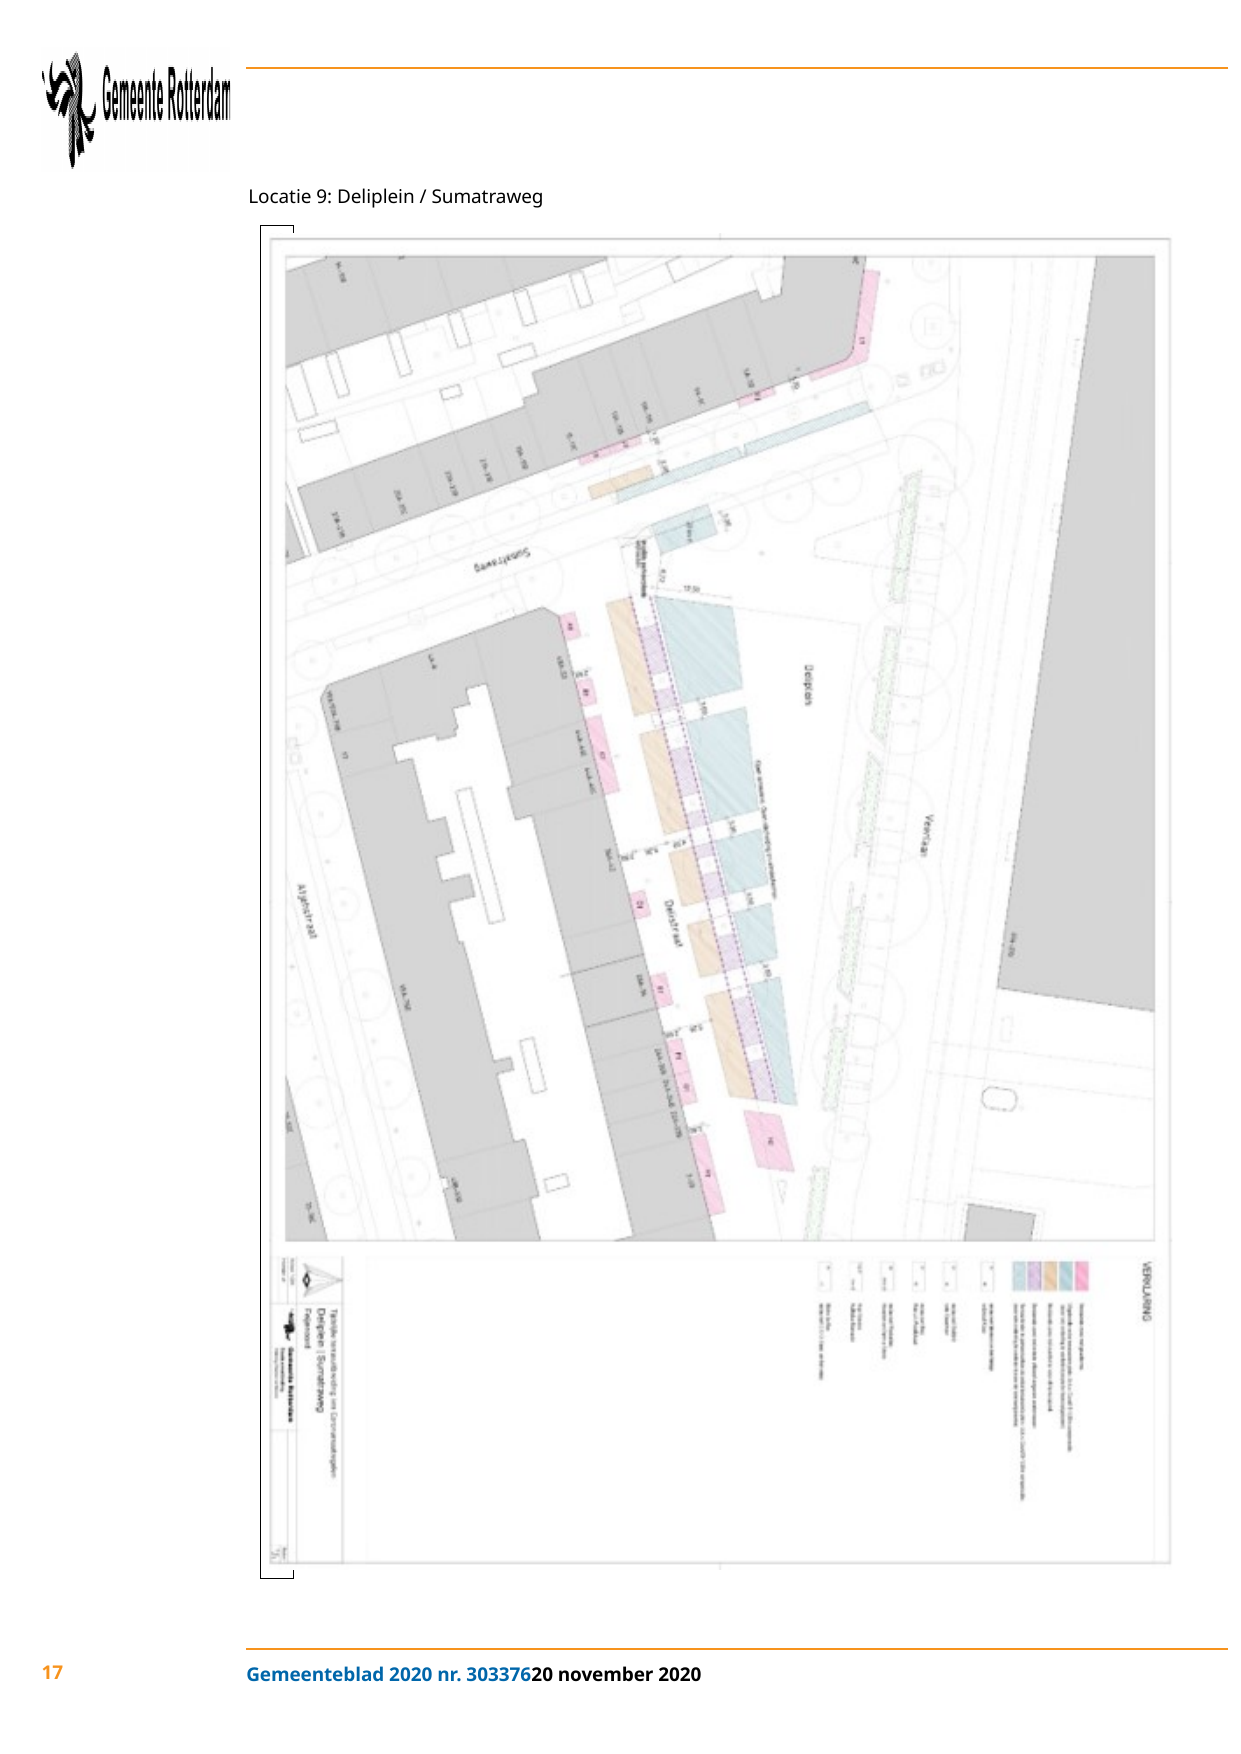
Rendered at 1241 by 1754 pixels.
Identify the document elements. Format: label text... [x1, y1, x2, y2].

text Locatie 9: Deliplein / Sumatraweg [248, 183, 1152, 209]
picture [41, 47, 231, 172]
picture [268, 233, 1173, 1570]
